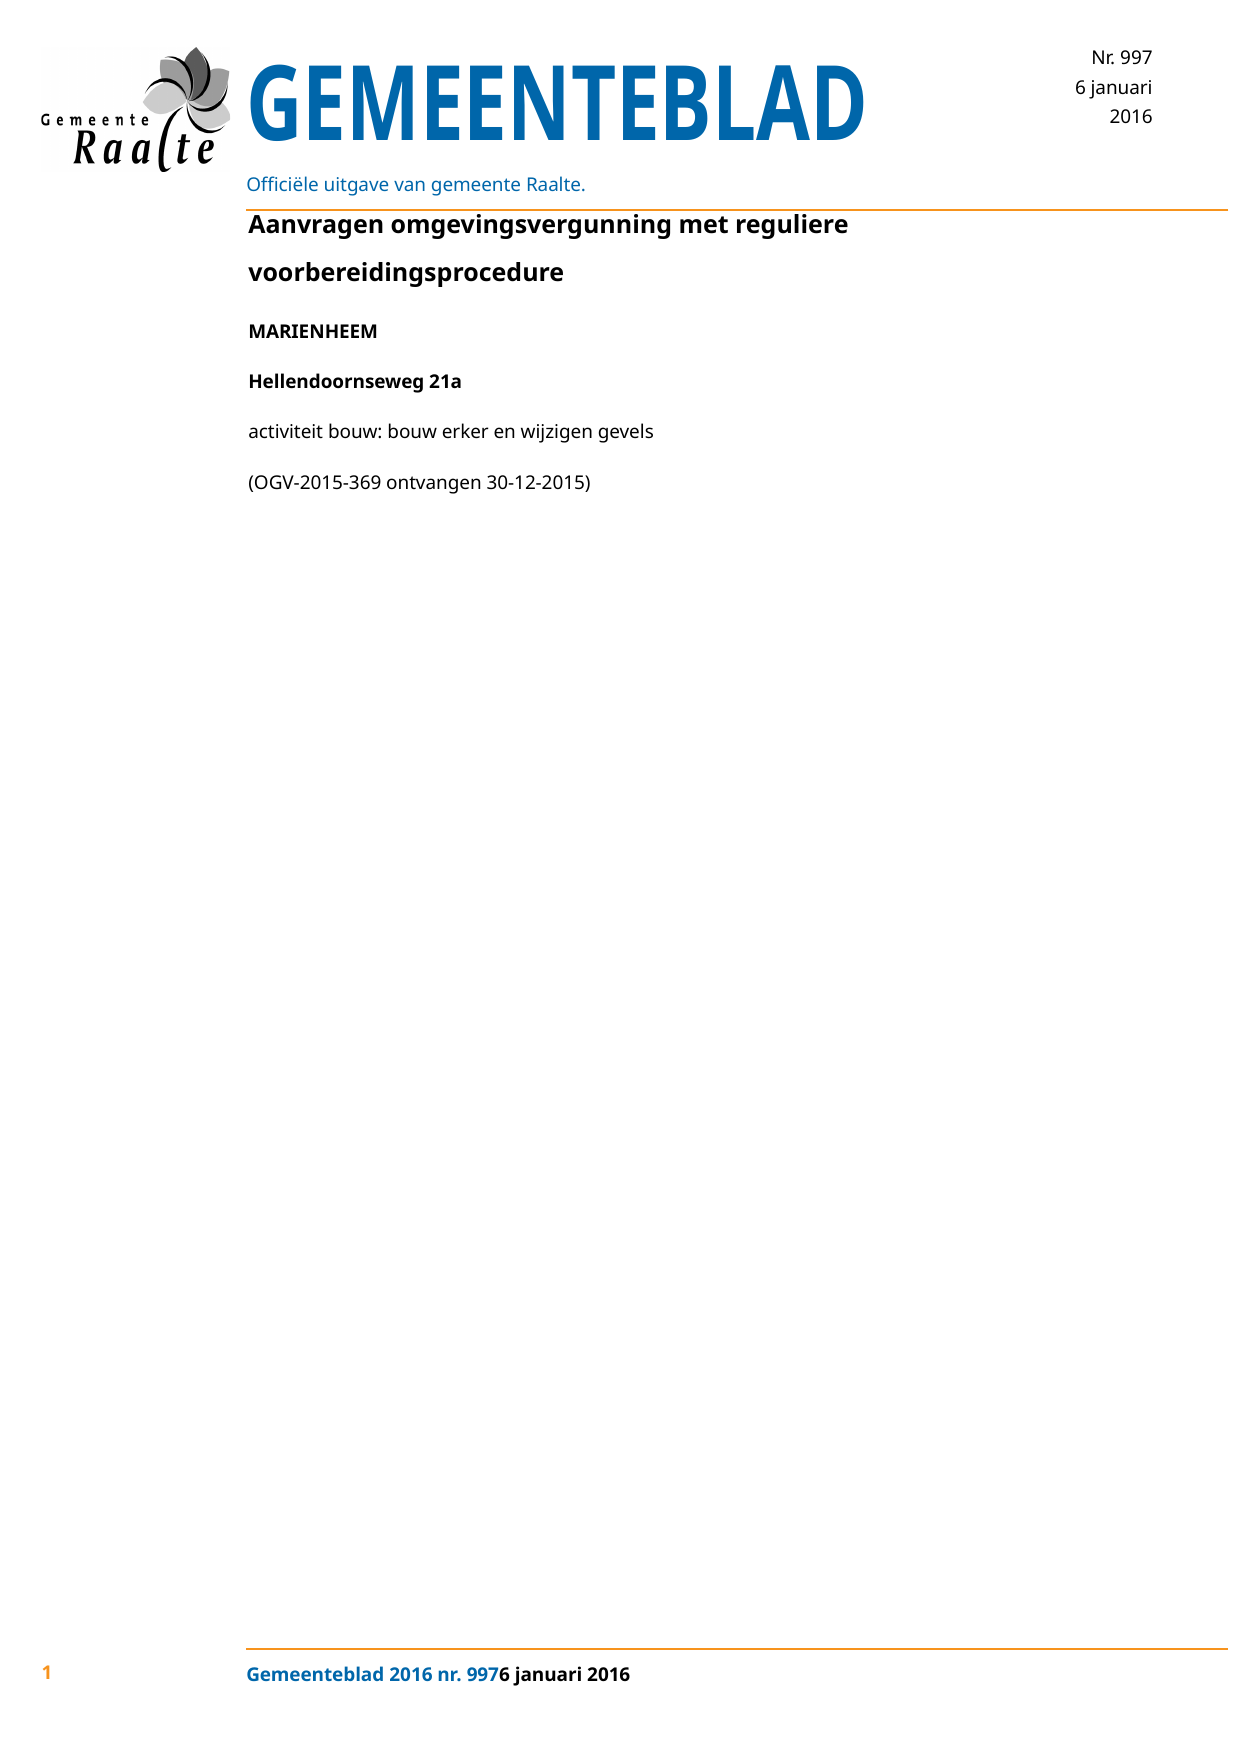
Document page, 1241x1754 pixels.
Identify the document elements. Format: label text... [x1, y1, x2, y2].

text Aanvragen omgevingsvergunning met reguliere voorbereidingsprocedure [248, 211, 1152, 288]
picture [41, 47, 231, 172]
text (OGV-2015-369 ontvangen 30-12-2015) [248, 469, 1152, 495]
text activiteit bouw: bouw erker en wijzigen gevels [248, 419, 1152, 444]
text Hellendoornseweg 21a [248, 368, 1152, 394]
text MARIENHEEM [248, 318, 1152, 344]
